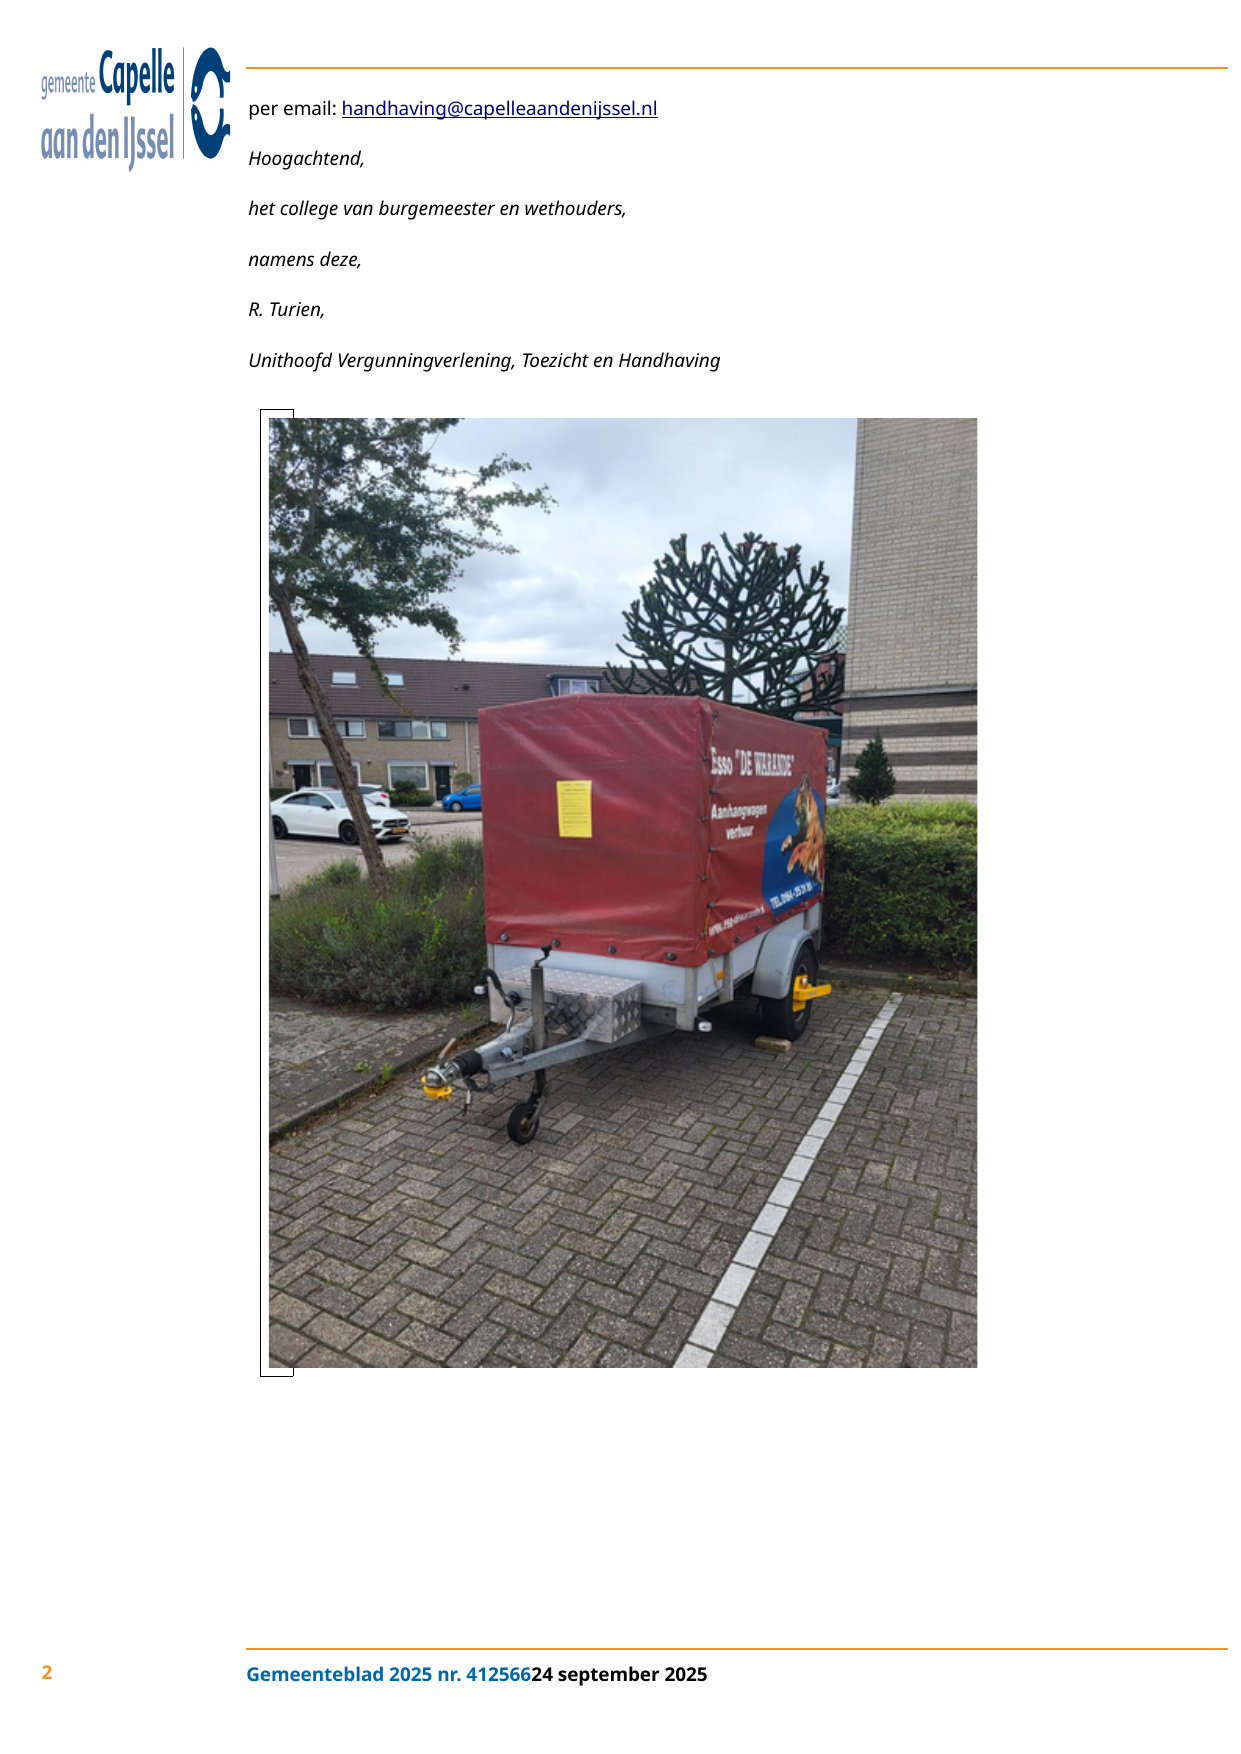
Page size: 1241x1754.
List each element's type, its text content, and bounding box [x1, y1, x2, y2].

text per email: handhaving@capelleaandenijssel.nl [248, 95, 1152, 121]
text Hoogachtend, [248, 145, 1152, 171]
picture [268, 418, 978, 1368]
picture [41, 47, 231, 172]
text Unithoofd Vergunningverlening, Toezicht en Handhaving [248, 347, 1152, 373]
text namens deze, [248, 246, 1152, 272]
text R. Turien, [248, 296, 1152, 322]
text het college van burgemeester en wethouders, [248, 196, 1152, 221]
